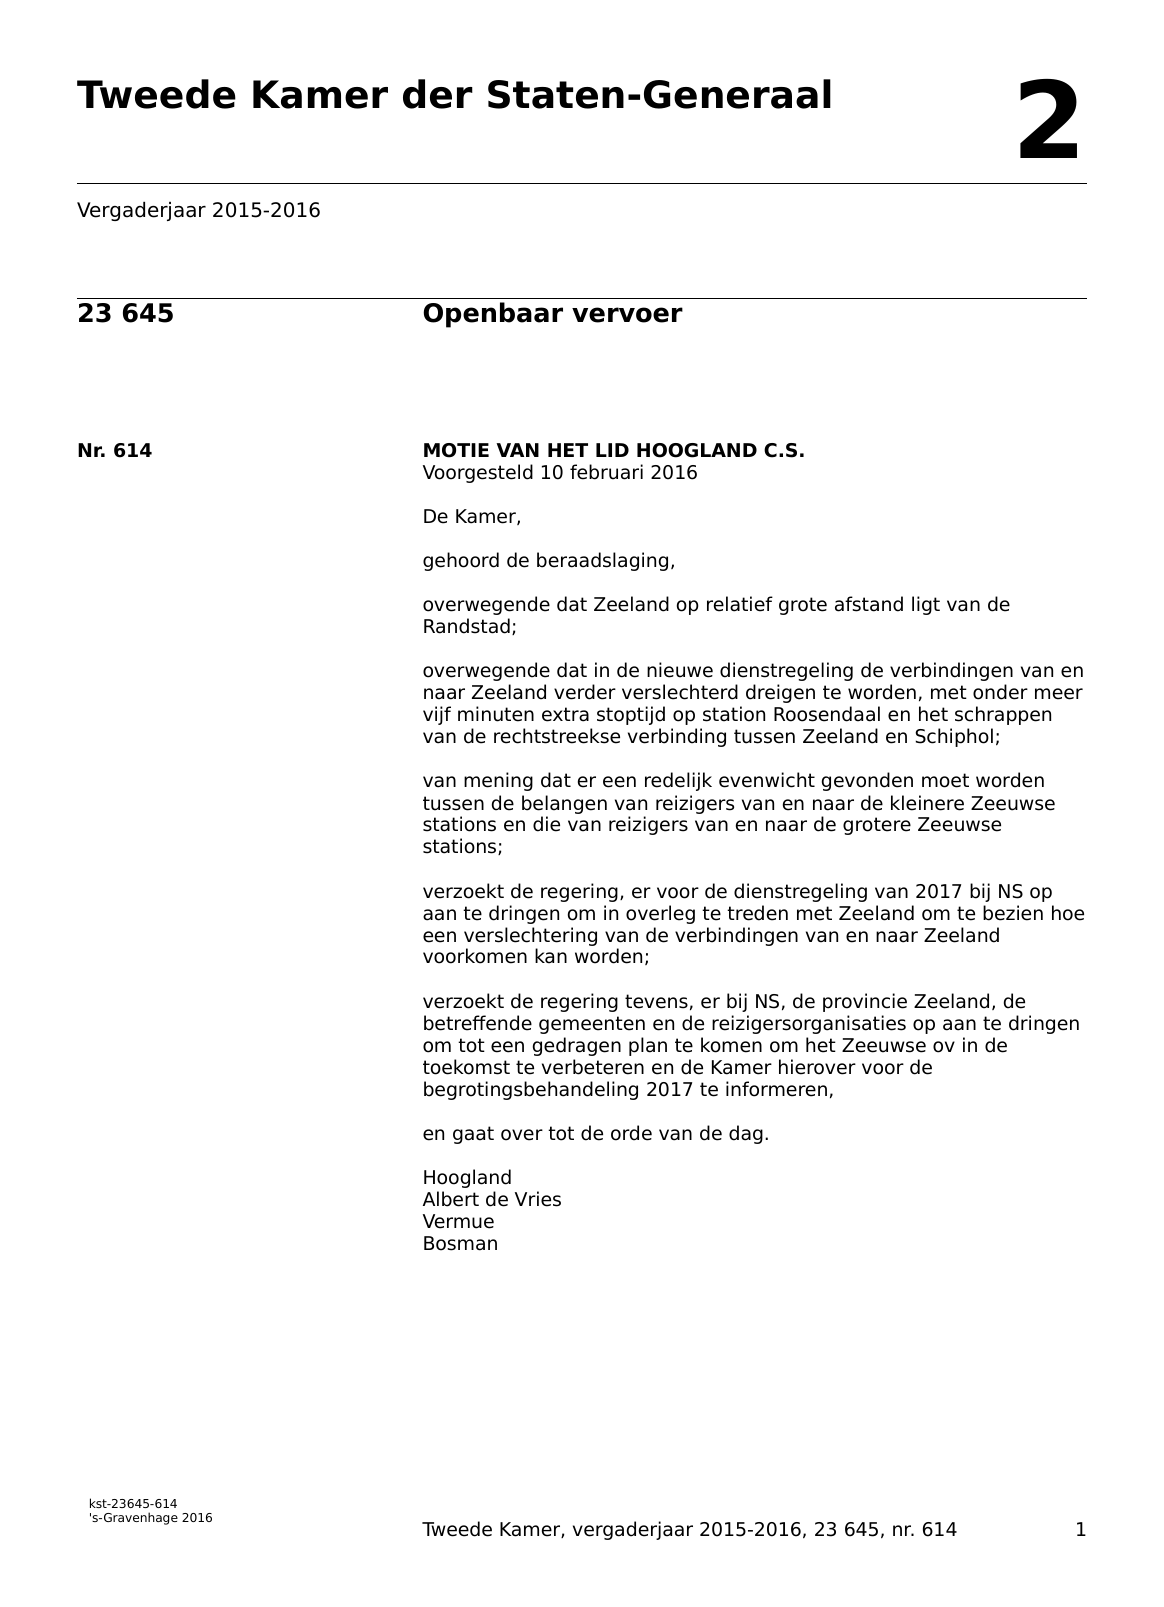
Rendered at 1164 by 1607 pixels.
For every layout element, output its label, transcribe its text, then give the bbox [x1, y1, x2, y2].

text van mening dat er een redelijk evenwicht gevonden moet worden tussen de belangen van reizigers van en naar de kleinere Zeeuwse stations en die van reizigers van en naar de grotere Zeeuwse stations; [422, 770, 1087, 858]
text Hoogland [422, 1167, 1087, 1189]
text Bosman [422, 1233, 1087, 1255]
text verzoekt de regering tevens, er bij NS, de provincie Zeeland, de betreffende gemeenten en de reizigersorganisaties op aan te dringen om tot een gedragen plan te komen om het Zeeuwse ov in de toekomst te verbeteren en de Kamer hierover voor de begrotingsbehandeling 2017 te informeren, [422, 991, 1087, 1101]
subtitle Nr. 614 MOTIE VAN HET LID HOOGLAND C.S. [77, 440, 1087, 462]
subtitle 23 645 Openbaar vervoer [77, 299, 1087, 329]
text en gaat over tot de orde van de dag. [422, 1123, 1087, 1145]
text overwegende dat Zeeland op relatief grote afstand ligt van de Randstad; [422, 594, 1087, 638]
text Vermue [422, 1211, 1087, 1233]
text De Kamer, [422, 506, 1087, 528]
text 's-Gravenhage 2016 [88, 1511, 323, 1525]
text kst-23645-614 [88, 1497, 323, 1511]
table_cell Vergaderjaar 2015-2016 [77, 184, 1087, 298]
text Voorgesteld 10 februari 2016 [422, 462, 1087, 484]
text Albert de Vries [422, 1189, 1087, 1211]
text verzoekt de regering, er voor de dienstregeling van 2017 bij NS op aan te dringen om in overleg te treden met Zeeland om te bezien hoe een verslechtering van de verbindingen van en naar Zeeland voorkomen kan worden; [422, 881, 1087, 968]
table_header Tweede Kamer der Staten-Generaal [77, 59, 886, 183]
text overwegende dat in de nieuwe dienstregeling de verbindingen van en naar Zeeland verder verslechterd dreigen te worden, met onder meer vijf minuten extra stoptijd op station Roosendaal en het schrappen van de rechtstreekse verbinding tussen Zeeland en Schiphol; [422, 660, 1087, 748]
text gehoord de beraadslaging, [422, 550, 1087, 572]
table_header 2 [886, 59, 1087, 183]
